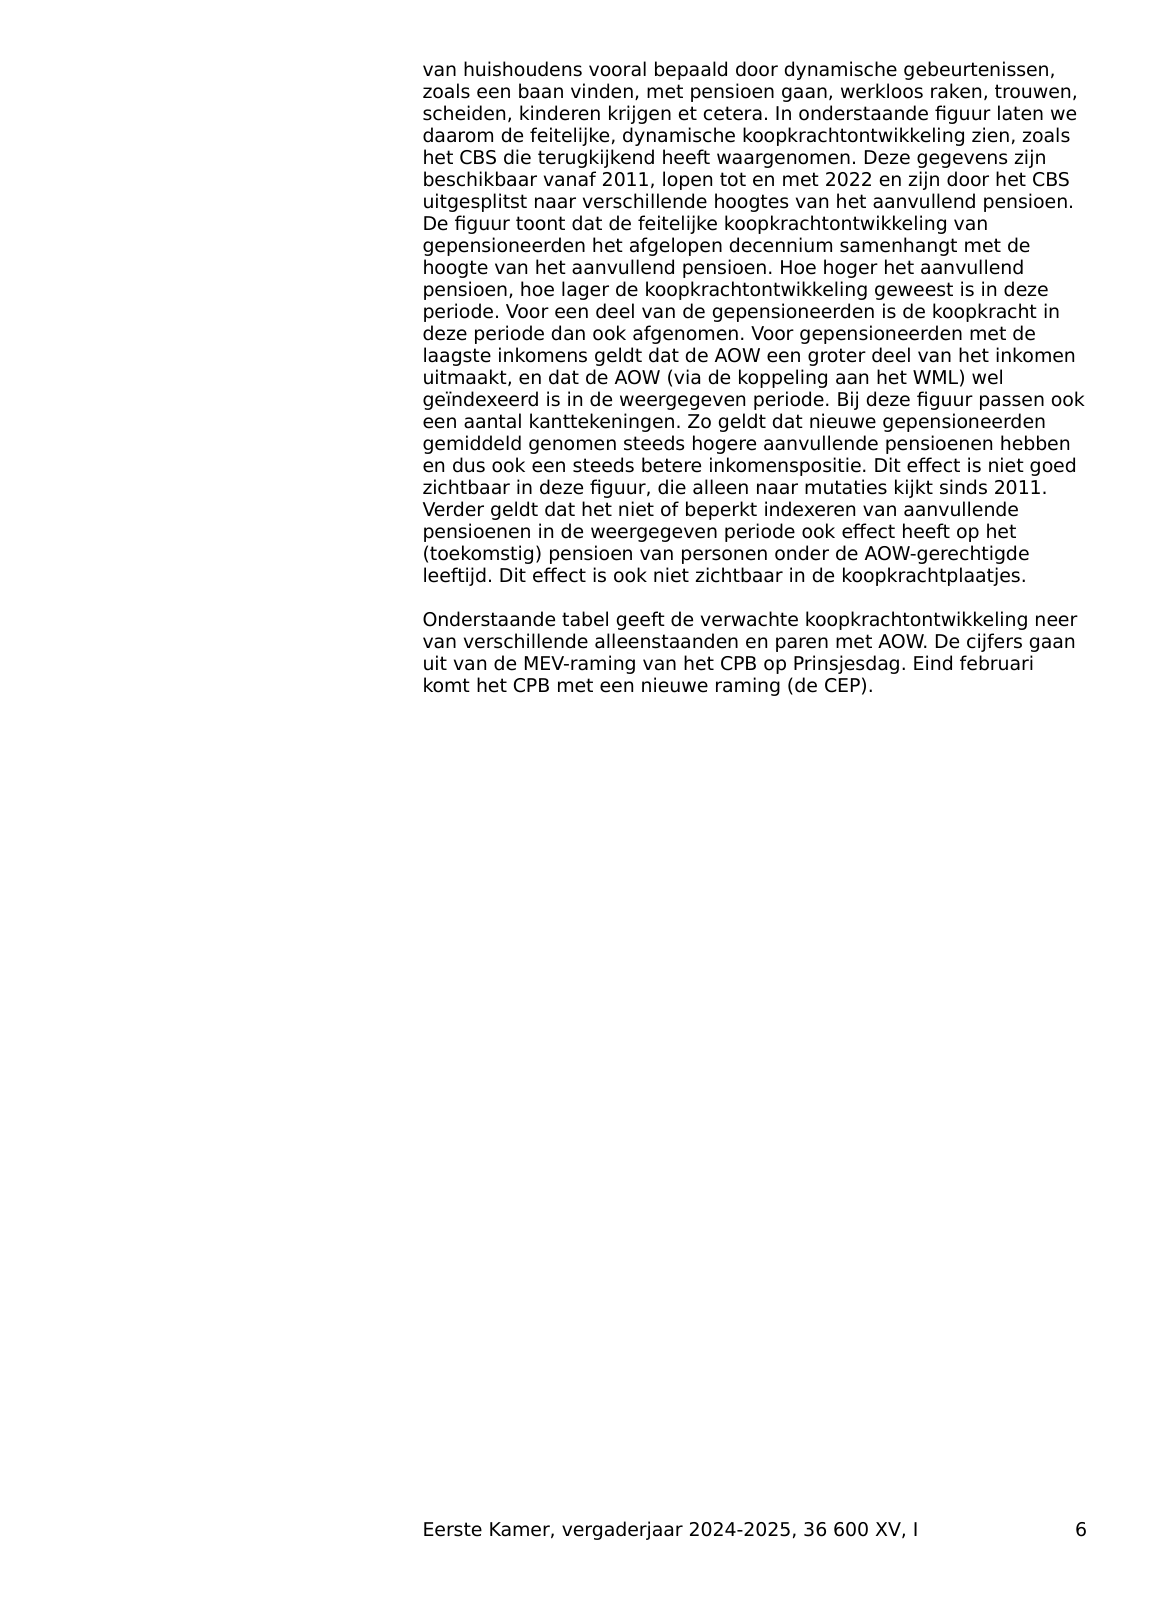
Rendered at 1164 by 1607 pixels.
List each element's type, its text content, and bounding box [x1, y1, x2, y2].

text van huishoudens vooral bepaald door dynamische gebeurtenissen, zoals een baan vinden, met pensioen gaan, werkloos raken, trouwen, scheiden, kinderen krijgen et cetera. In onderstaande figuur laten we daarom de feitelijke, dynamische koopkrachtontwikkeling zien, zoals het CBS die terugkijkend heeft waargenomen. Deze gegevens zijn beschikbaar vanaf 2011, lopen tot en met 2022 en zijn door het CBS uitgesplitst naar verschillende hoogtes van het aanvullend pensioen. De figuur toont dat de feitelijke koopkrachtontwikkeling van gepensioneerden het afgelopen decennium samenhangt met de hoogte van het aanvullend pensioen. Hoe hoger het aanvullend pensioen, hoe lager de koopkrachtontwikkeling geweest is in deze periode. Voor een deel van de gepensioneerden is de koopkracht in deze periode dan ook afgenomen. Voor gepensioneerden met de laagste inkomens geldt dat de AOW een groter deel van het inkomen uitmaakt, en dat de AOW (via de koppeling aan het WML) wel geïndexeerd is in de weergegeven periode. Bij deze figuur passen ook een aantal kanttekeningen. Zo geldt dat nieuwe gepensioneerden gemiddeld genomen steeds hogere aanvullende pensioenen hebben en dus ook een steeds betere inkomenspositie. Dit effect is niet goed zichtbaar in deze figuur, die alleen naar mutaties kijkt sinds 2011. Verder geldt dat het niet of beperkt indexeren van aanvullende pensioenen in de weergegeven periode ook effect heeft op het (toekomstig) pensioen van personen onder de AOW-gerechtigde leeftijd. Dit effect is ook niet zichtbaar in de koopkrachtplaatjes. [422, 59, 1087, 587]
text Onderstaande tabel geeft de verwachte koopkrachtontwikkeling neer van verschillende alleenstaanden en paren met AOW. De cijfers gaan uit van de MEV-raming van het CPB op Prinsjesdag. Eind februari komt het CPB met een nieuwe raming (de CEP). [422, 609, 1087, 697]
